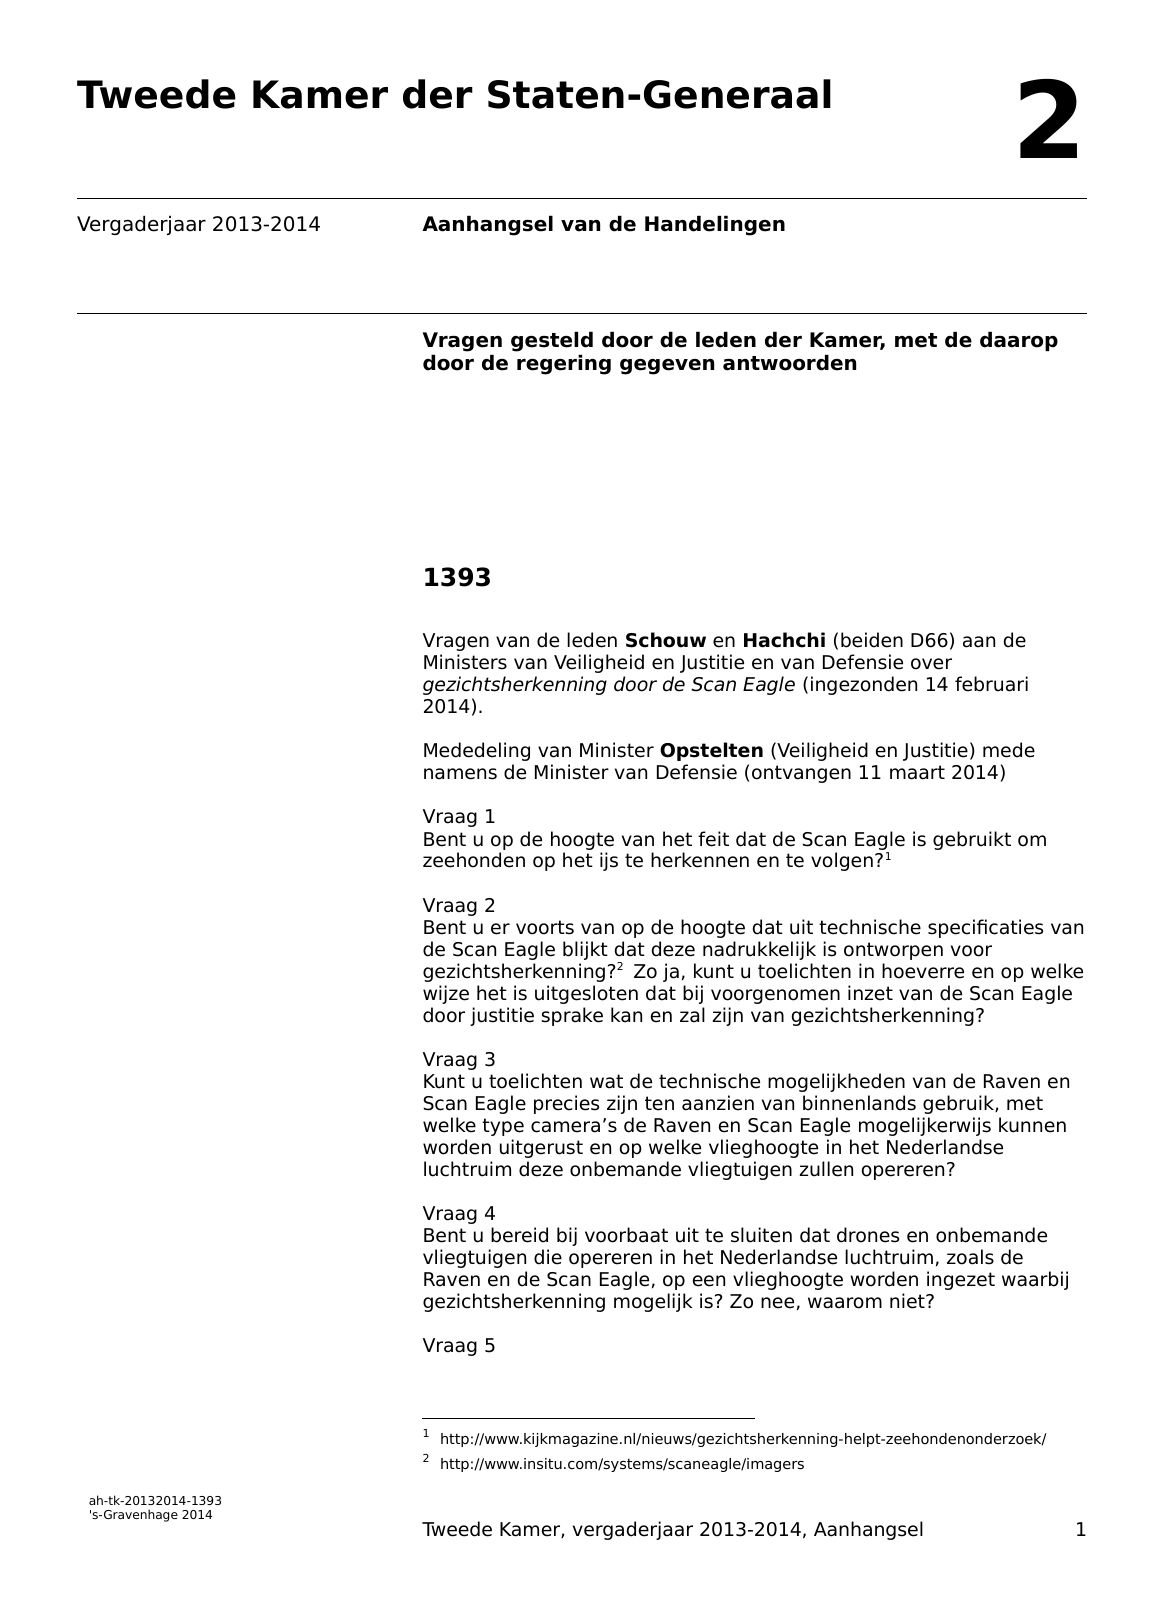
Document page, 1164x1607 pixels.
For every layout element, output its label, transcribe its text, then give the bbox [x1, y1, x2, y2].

table_cell Vragen gesteld door de leden der Kamer, met de daarop door de regering gegeven antwoorden [422, 314, 1087, 375]
text Vraag 4 [422, 1203, 1087, 1225]
text Mededeling van Minister Opstelten (Veiligheid en Justitie) mede namens de Minister van Defensie (ontvangen 11 maart 2014) [422, 740, 1087, 784]
text Vraag 5 [422, 1335, 1087, 1357]
table_cell Aanhangsel van de Handelingen [422, 199, 1087, 313]
table_header Tweede Kamer der Staten-Generaal [77, 59, 886, 198]
text http://www.kijkmagazine.nl/nieuws/gezichtsherkenning-helpt-zeehondenonderzoek/ [422, 1427, 1087, 1449]
text Bent u bereid bij voorbaat uit te sluiten dat drones en onbemande vliegtuigen die opereren in het Nederlandse luchtruim, zoals de Raven en de Scan Eagle, op een vlieghoogte worden ingezet waarbij gezichtsherkenning mogelijk is? Zo nee, waarom niet? [422, 1225, 1087, 1313]
text Kunt u toelichten wat de technische mogelijkheden van de Raven en Scan Eagle precies zijn ten aanzien van binnenlands gebruik, met welke type camera’s de Raven en Scan Eagle mogelijkerwijs kunnen worden uitgerust en op welke vlieghoogte in het Nederlandse luchtruim deze onbemande vliegtuigen zullen opereren? [422, 1071, 1087, 1181]
text ah-tk-20132014-1393 [88, 1494, 323, 1508]
text 's-Gravenhage 2014 [88, 1508, 323, 1522]
text 1393 [422, 563, 1087, 592]
table_cell Vergaderjaar 2013-2014 [77, 199, 422, 313]
text Vragen van de leden Schouw en Hachchi (beiden D66) aan de Ministers van Veiligheid en Justitie en van Defensie over gezichtsherkenning door de Scan Eagle (ingezonden 14 februari 2014). [422, 630, 1087, 718]
text Vraag 2 [422, 894, 1087, 917]
table_cell [77, 314, 422, 375]
text Bent u op de hoogte van het feit dat de Scan Eagle is gebruikt om zeehonden op het ijs te herkennen en te volgen? [422, 828, 1087, 872]
text http://www.insitu.com/systems/scaneagle/imagers [422, 1452, 1087, 1474]
text Vraag 1 [422, 806, 1087, 828]
table_header 2 [886, 59, 1087, 198]
text Bent u er voorts van op de hoogte dat uit technische specificaties van de Scan Eagle blijkt dat deze nadrukkelijk is ontworpen voor gezichtsherkenning? Zo ja, kunt u toelichten in hoeverre en op welke wijze het is uitgesloten dat bij voorgenomen inzet van de Scan Eagle door justitie sprake kan en zal zijn van gezichtsherkenning? [422, 917, 1087, 1026]
text Vraag 3 [422, 1049, 1087, 1071]
